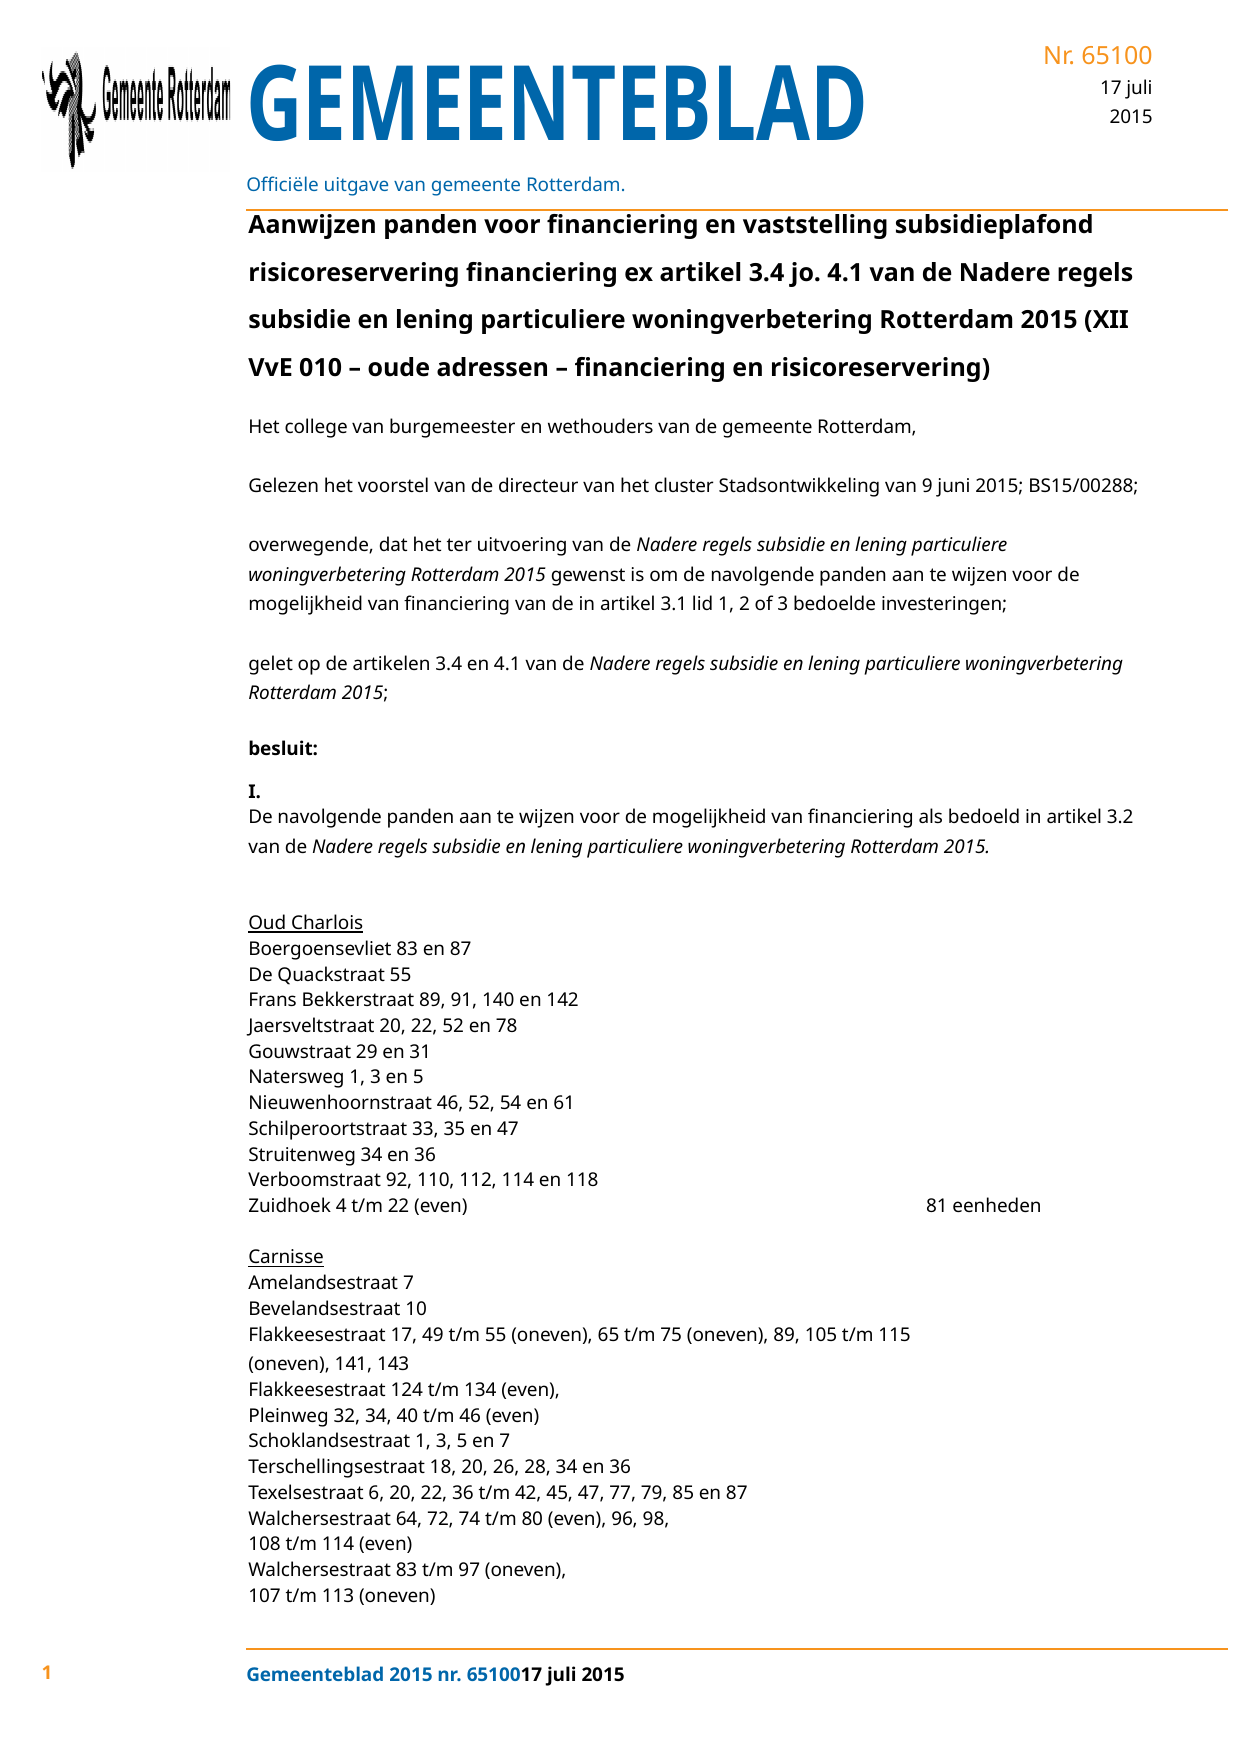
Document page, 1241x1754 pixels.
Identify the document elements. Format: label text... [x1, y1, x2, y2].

table_cell [926, 1582, 1152, 1608]
table_cell Amelandsestraat 7 [248, 1270, 926, 1295]
text gelet op de artikelen 3.4 en 4.1 van de Nadere regels subsidie en lening particuliere woningverbetering Rotterdam 2015; [248, 650, 1152, 705]
table_cell [926, 1064, 1152, 1089]
text Aanwijzen panden voor financiering en vaststelling subsidieplafond risicoreservering financiering ex artikel 3.4 jo. 4.1 van de Nadere regels subsidie en lening particuliere woningverbetering Rotterdam 2015 (XII VvE 010 – oude adressen – financiering en risicoreservering) [248, 211, 1152, 384]
table_cell Verboomstraat 92, 110, 112, 114 en 118 [248, 1167, 926, 1192]
table_cell [926, 1402, 1152, 1428]
table_cell Zuidhoek 4 t/m 22 (even) [248, 1192, 926, 1218]
table_cell [926, 1556, 1152, 1582]
table_cell [926, 1428, 1152, 1453]
table_cell [926, 1218, 1152, 1244]
table_cell Jaersveltstraat 20, 22, 52 en 78 [248, 1012, 926, 1038]
table_cell [248, 1218, 926, 1244]
text De navolgende panden aan te wijzen voor de mogelijkheid van financiering als bedoeld in artikel 3.2 van de Nadere regels subsidie en lening particuliere woningverbetering Rotterdam 2015. [248, 803, 1152, 859]
text Het college van burgemeester en wethouders van de gemeente Rotterdam, [248, 413, 1152, 439]
table_cell [926, 1167, 1152, 1192]
table_cell Texelsestraat 6, 20, 22, 36 t/m 42, 45, 47, 77, 79, 85 en 87 [248, 1479, 926, 1505]
table_cell [926, 935, 1152, 961]
table_cell Gouwstraat 29 en 31 [248, 1038, 926, 1064]
table_cell [926, 1295, 1152, 1321]
table_cell De Quackstraat 55 [248, 961, 926, 986]
table_cell [926, 1089, 1152, 1115]
table_cell Boergoensevliet 83 en 87 [248, 935, 926, 961]
table_cell Nieuwenhoornstraat 46, 52, 54 en 61 [248, 1089, 926, 1115]
table_cell [926, 1321, 1152, 1376]
table_cell Terschellingsestraat 18, 20, 26, 28, 34 en 36 [248, 1454, 926, 1479]
table_header [926, 909, 1152, 935]
text Gelezen het voorstel van de directeur van het cluster Stadsontwikkeling van 9 juni 2015; BS15/00288; [248, 472, 1152, 498]
table_cell 107 t/m 113 (oneven) [248, 1582, 926, 1608]
table_cell Flakkeesestraat 124 t/m 134 (even), [248, 1376, 926, 1402]
table_cell [926, 986, 1152, 1012]
table_cell [926, 1141, 1152, 1167]
table_cell [926, 1454, 1152, 1479]
picture [41, 47, 231, 172]
table_cell Schoklandsestraat 1, 3, 5 en 7 [248, 1428, 926, 1453]
text overwegende, dat het ter uitvoering van de Nadere regels subsidie en lening particuliere woningverbetering Rotterdam 2015 gewenst is om de navolgende panden aan te wijzen voor de mogelijkheid van financiering van de in artikel 3.1 lid 1, 2 of 3 bedoelde investeringen; [248, 531, 1152, 616]
table_header Oud Charlois [248, 909, 926, 935]
table_cell [926, 1270, 1152, 1295]
table_cell Bevelandsestraat 10 [248, 1295, 926, 1321]
table_cell [926, 1376, 1152, 1402]
text besluit: [248, 735, 1152, 760]
text I. [248, 778, 1152, 803]
table_cell [926, 1115, 1152, 1141]
table_cell [926, 961, 1152, 986]
table_cell [926, 1244, 1152, 1269]
table_cell Frans Bekkerstraat 89, 91, 140 en 142 [248, 986, 926, 1012]
table_cell Pleinweg 32, 34, 40 t/m 46 (even) [248, 1402, 926, 1428]
table_cell Carnisse [248, 1244, 926, 1269]
table_cell 81 eenheden [926, 1192, 1152, 1218]
table_cell 108 t/m 114 (even) [248, 1531, 926, 1556]
table_cell Walchersestraat 83 t/m 97 (oneven), [248, 1556, 926, 1582]
table_cell [926, 1479, 1152, 1505]
table_cell [926, 1012, 1152, 1038]
table_cell [926, 1505, 1152, 1531]
table_cell Struitenweg 34 en 36 [248, 1141, 926, 1167]
table_cell [926, 1531, 1152, 1556]
table_cell Walchersestraat 64, 72, 74 t/m 80 (even), 96, 98, [248, 1505, 926, 1531]
table_cell Natersweg 1, 3 en 5 [248, 1064, 926, 1089]
table_cell Flakkeesestraat 17, 49 t/m 55 (oneven), 65 t/m 75 (oneven), 89, 105 t/m 115 (oneven), 141, 143 [248, 1321, 926, 1376]
table_cell [926, 1038, 1152, 1064]
table_cell Schilperoortstraat 33, 35 en 47 [248, 1115, 926, 1141]
